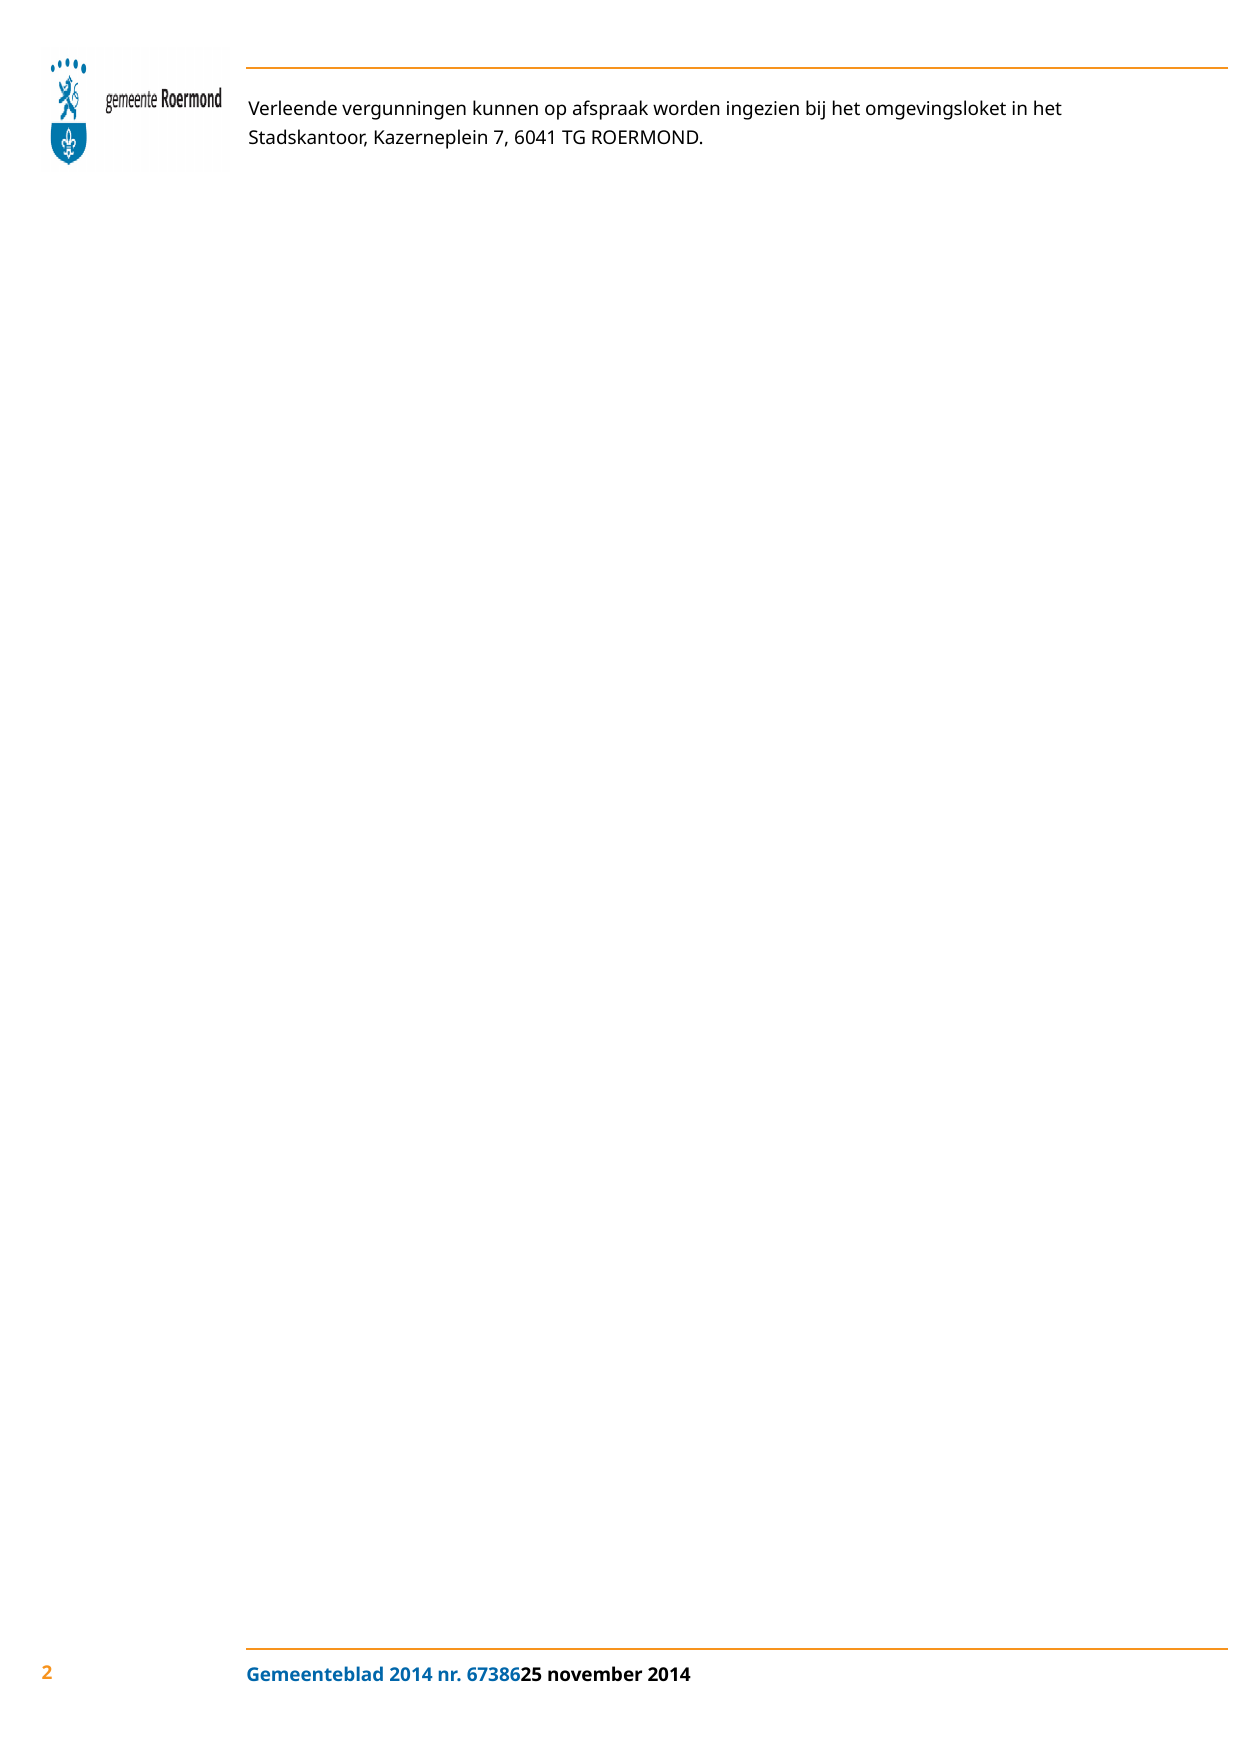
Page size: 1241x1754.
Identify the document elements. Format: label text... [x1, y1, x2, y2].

text Verleende vergunningen kunnen op afspraak worden ingezien bij het omgevingsloket in het Stadskantoor, Kazerneplein 7, 6041 TG ROERMOND. [248, 95, 1152, 150]
picture [41, 47, 231, 172]
